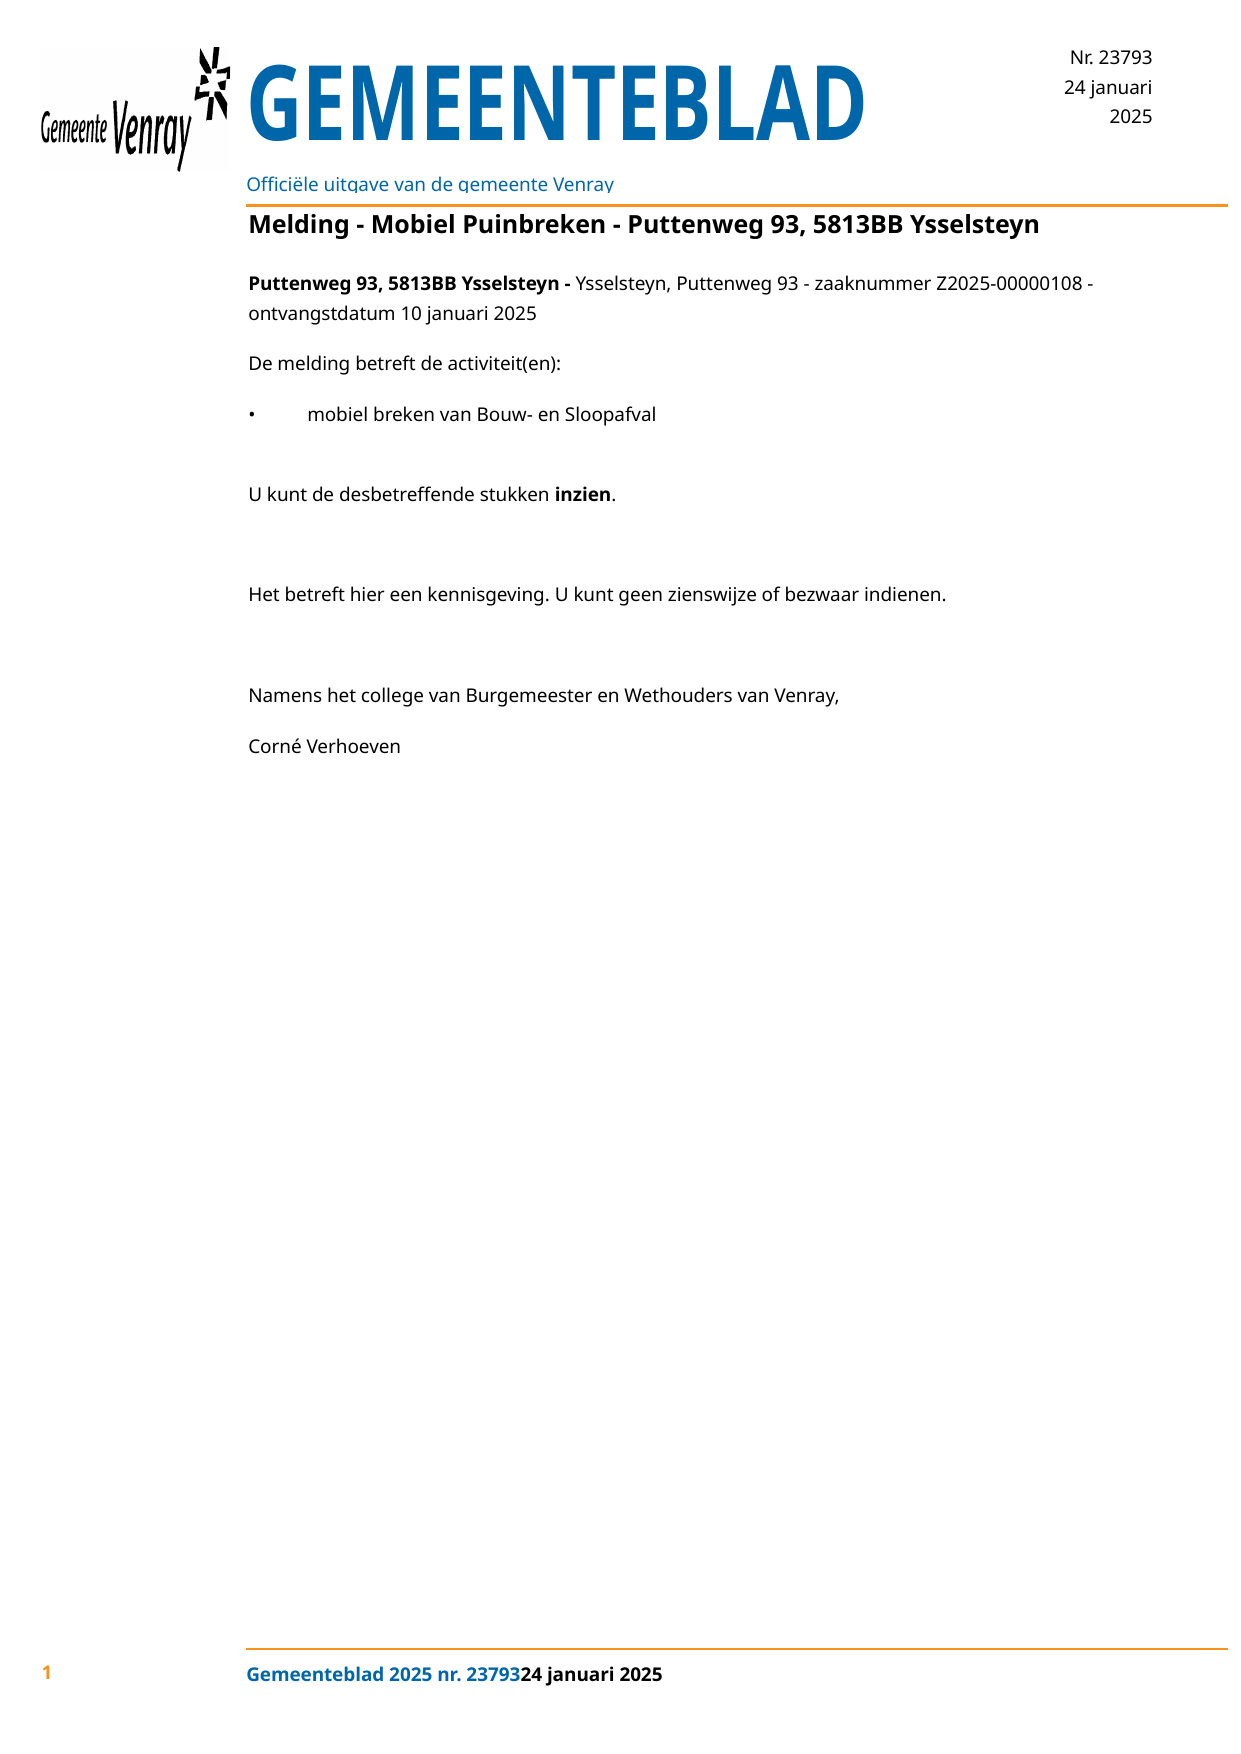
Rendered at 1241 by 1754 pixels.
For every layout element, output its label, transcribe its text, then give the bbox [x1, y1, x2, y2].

text Puttenweg 93, 5813BB Ysselsteyn - Ysselsteyn, Puttenweg 93 - zaaknummer Z2025-00000108 - ontvangstdatum 10 januari 2025 [248, 270, 1152, 326]
text Melding - Mobiel Puinbreken - Puttenweg 93, 5813BB Ysselsteyn [248, 207, 1152, 241]
text De melding betreft de activiteit(en): [248, 350, 1152, 376]
text U kunt de desbetreffende stukken inzien. [248, 481, 1152, 506]
list mobiel breken van Bouw- en Sloopafval [248, 401, 1152, 426]
picture [41, 47, 231, 172]
text Namens het college van Burgemeester en Wethouders van Venray, [248, 682, 1152, 708]
text Het betreft hier een kennisgeving. U kunt geen zienswijze of bezwaar indienen. [248, 582, 1152, 607]
text Corné Verhoeven [248, 733, 1152, 758]
